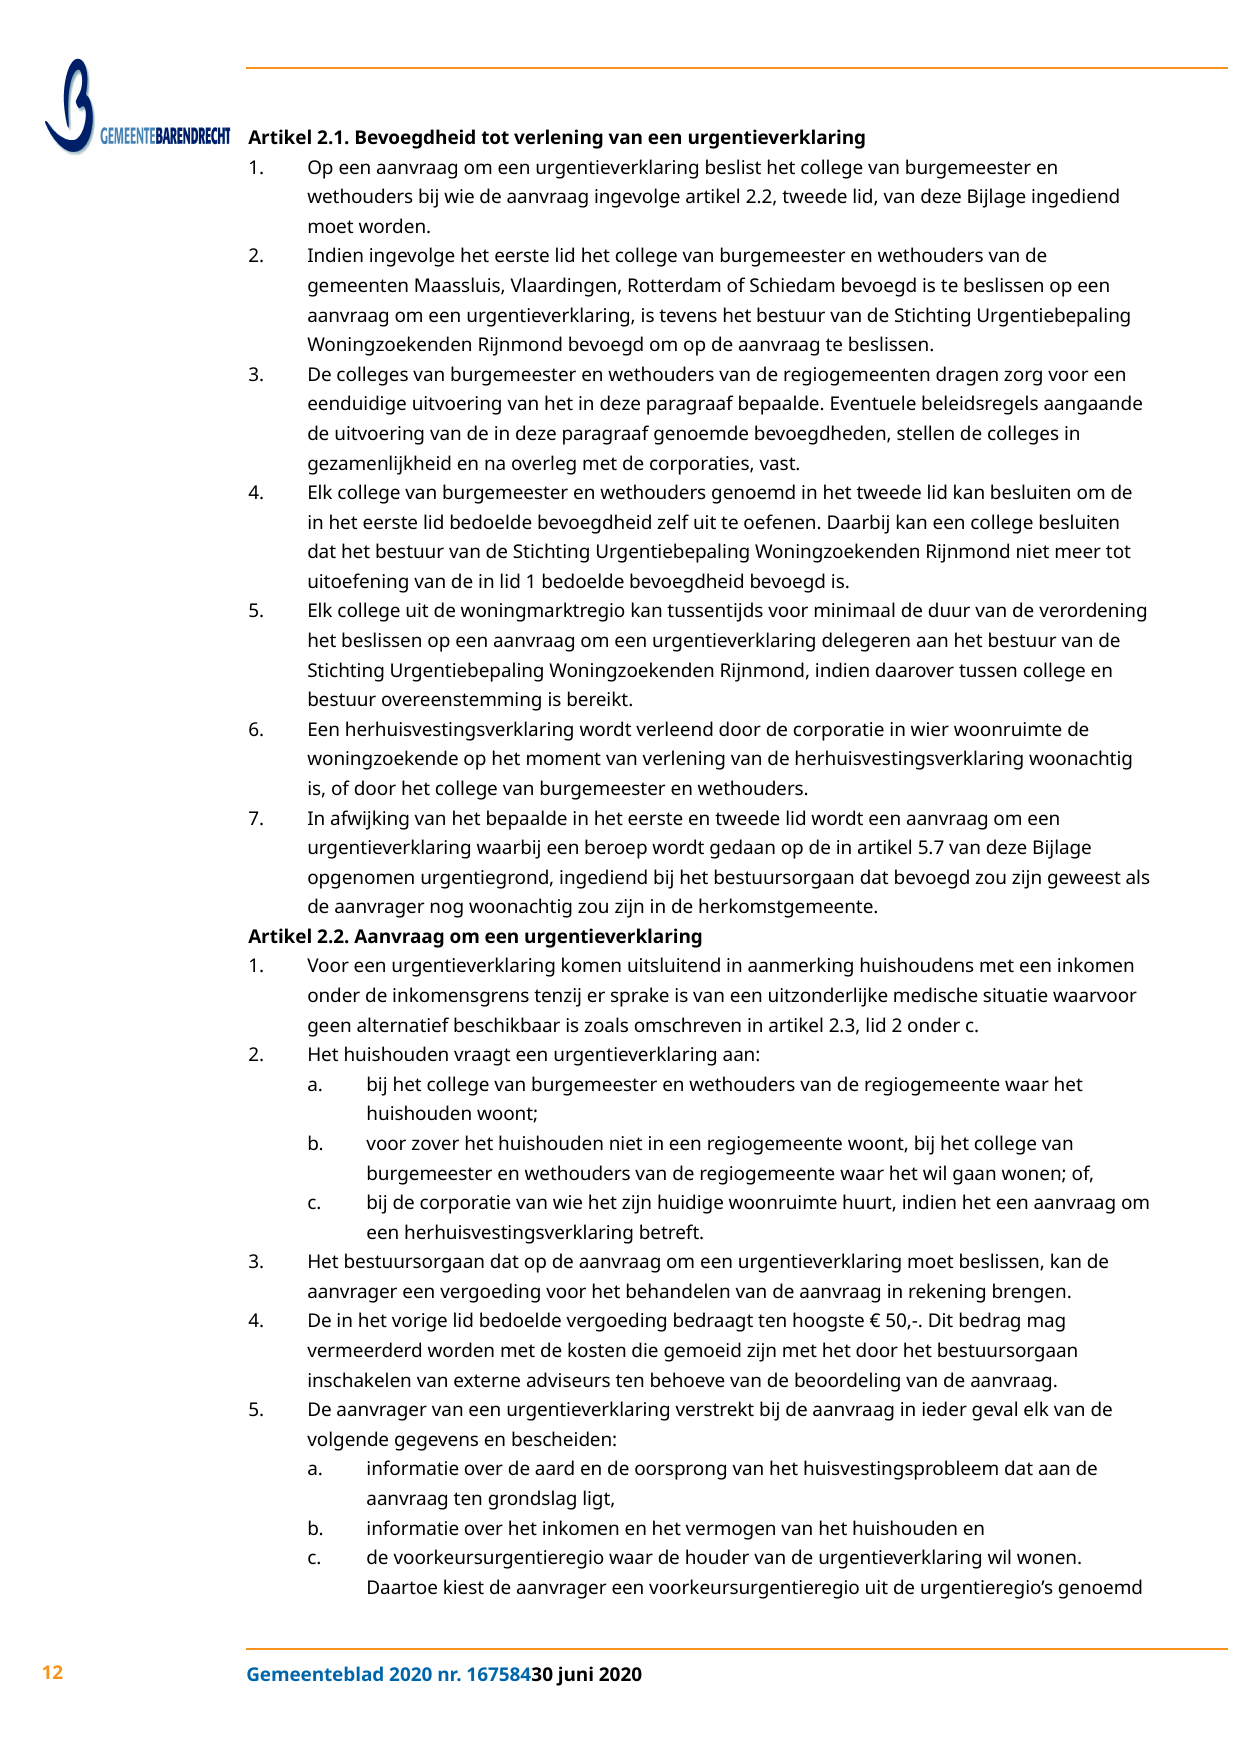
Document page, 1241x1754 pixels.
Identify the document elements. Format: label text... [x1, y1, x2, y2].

text Artikel 2.2. Aanvraag om een urgentieverklaring [248, 923, 1152, 949]
list informatie over het inkomen en het vermogen van het huishouden en [307, 1515, 1152, 1541]
list bij de corporatie van wie het zijn huidige woonruimte huurt, indien het een aanvraag om een herhuisvestingsverklaring betreft. [307, 1189, 1152, 1245]
list voor zover het huishouden niet in een regiogemeente woont, bij het college van burgemeester en wethouders van de regiogemeente waar het wil gaan wonen; of, [307, 1130, 1152, 1186]
list Het bestuursorgaan dat op de aanvraag om een urgentieverklaring moet beslissen, kan de aanvrager een vergoeding voor het behandelen van de aanvraag in rekening brengen. [248, 1248, 1152, 1304]
list Indien ingevolge het eerste lid het college van burgemeester en wethouders van de gemeenten Maassluis, Vlaardingen, Rotterdam of Schiedam bevoegd is te beslissen op een aanvraag om een urgentieverklaring, is tevens het bestuur van de Stichting Urgentiebepaling Woningzoekenden Rijnmond bevoegd om op de aanvraag te beslissen. [248, 243, 1152, 357]
list Elk college van burgemeester en wethouders genoemd in het tweede lid kan besluiten om de in het eerste lid bedoelde bevoegdheid zelf uit te oefenen. Daarbij kan een college besluiten dat het bestuur van de Stichting Urgentiebepaling Woningzoekenden Rijnmond niet meer tot uitoefening van de in lid 1 bedoelde bevoegdheid bevoegd is. [248, 479, 1152, 594]
list Het huishouden vraagt een urgentieverklaring aan: [248, 1041, 1152, 1067]
list In afwijking van het bepaalde in het eerste en tweede lid wordt een aanvraag om een urgentieverklaring waarbij een beroep wordt gedaan op de in artikel 5.7 van deze Bijlage opgenomen urgentiegrond, ingediend bij het bestuursorgaan dat bevoegd zou zijn geweest als de aanvrager nog woonachtig zou zijn in de herkomstgemeente. [248, 805, 1152, 919]
list de voorkeursurgentieregio waar de houder van de urgentieverklaring wil wonen. Daartoe kiest de aanvrager een voorkeursurgentieregio uit de urgentieregio’s genoemd [307, 1544, 1152, 1600]
list Elk college uit de woningmarktregio kan tussentijds voor minimaal de duur van de verordening het beslissen op een aanvraag om een urgentieverklaring delegeren aan het bestuur van de Stichting Urgentiebepaling Woningzoekenden Rijnmond, indien daarover tussen college en bestuur overeenstemming is bereikt. [248, 598, 1152, 712]
list De colleges van burgemeester en wethouders van de regiogemeenten dragen zorg voor een eenduidige uitvoering van het in deze paragraaf bepaalde. Eventuele beleidsregels aangaande de uitvoering van de in deze paragraaf genoemde bevoegdheden, stellen de colleges in gezamenlijkheid en na overleg met de corporaties, vast. [248, 361, 1152, 476]
list Op een aanvraag om een urgentieverklaring beslist het college van burgemeester en wethouders bij wie de aanvraag ingevolge artikel 2.2, tweede lid, van deze Bijlage ingediend moet worden. [248, 154, 1152, 239]
text Artikel 2.1. Bevoegdheid tot verlening van een urgentieverklaring [248, 124, 1152, 150]
list informatie over de aard en de oorsprong van het huisvestingsprobleem dat aan de aanvraag ten grondslag ligt, [307, 1456, 1152, 1511]
list bij het college van burgemeester en wethouders van de regiogemeente waar het huishouden woont; [307, 1071, 1152, 1126]
list Voor een urgentieverklaring komen uitsluitend in aanmerking huishoudens met een inkomen onder de inkomensgrens tenzij er sprake is van een uitzonderlijke medische situatie waarvoor geen alternatief beschikbaar is zoals omschreven in artikel 2.3, lid 2 onder c. [248, 953, 1152, 1038]
picture [41, 47, 231, 172]
list Een herhuisvestingsverklaring wordt verleend door de corporatie in wier woonruimte de woningzoekende op het moment van verlening van de herhuisvestingsverklaring woonachtig is, of door het college van burgemeester en wethouders. [248, 716, 1152, 801]
list De aanvrager van een urgentieverklaring verstrekt bij de aanvraag in ieder geval elk van de volgende gegevens en bescheiden: [248, 1396, 1152, 1452]
list De in het vorige lid bedoelde vergoeding bedraagt ten hoogste € 50,-. Dit bedrag mag vermeerderd worden met de kosten die gemoeid zijn met het door het bestuursorgaan inschakelen van externe adviseurs ten behoeve van de beoordeling van de aanvraag. [248, 1308, 1152, 1393]
